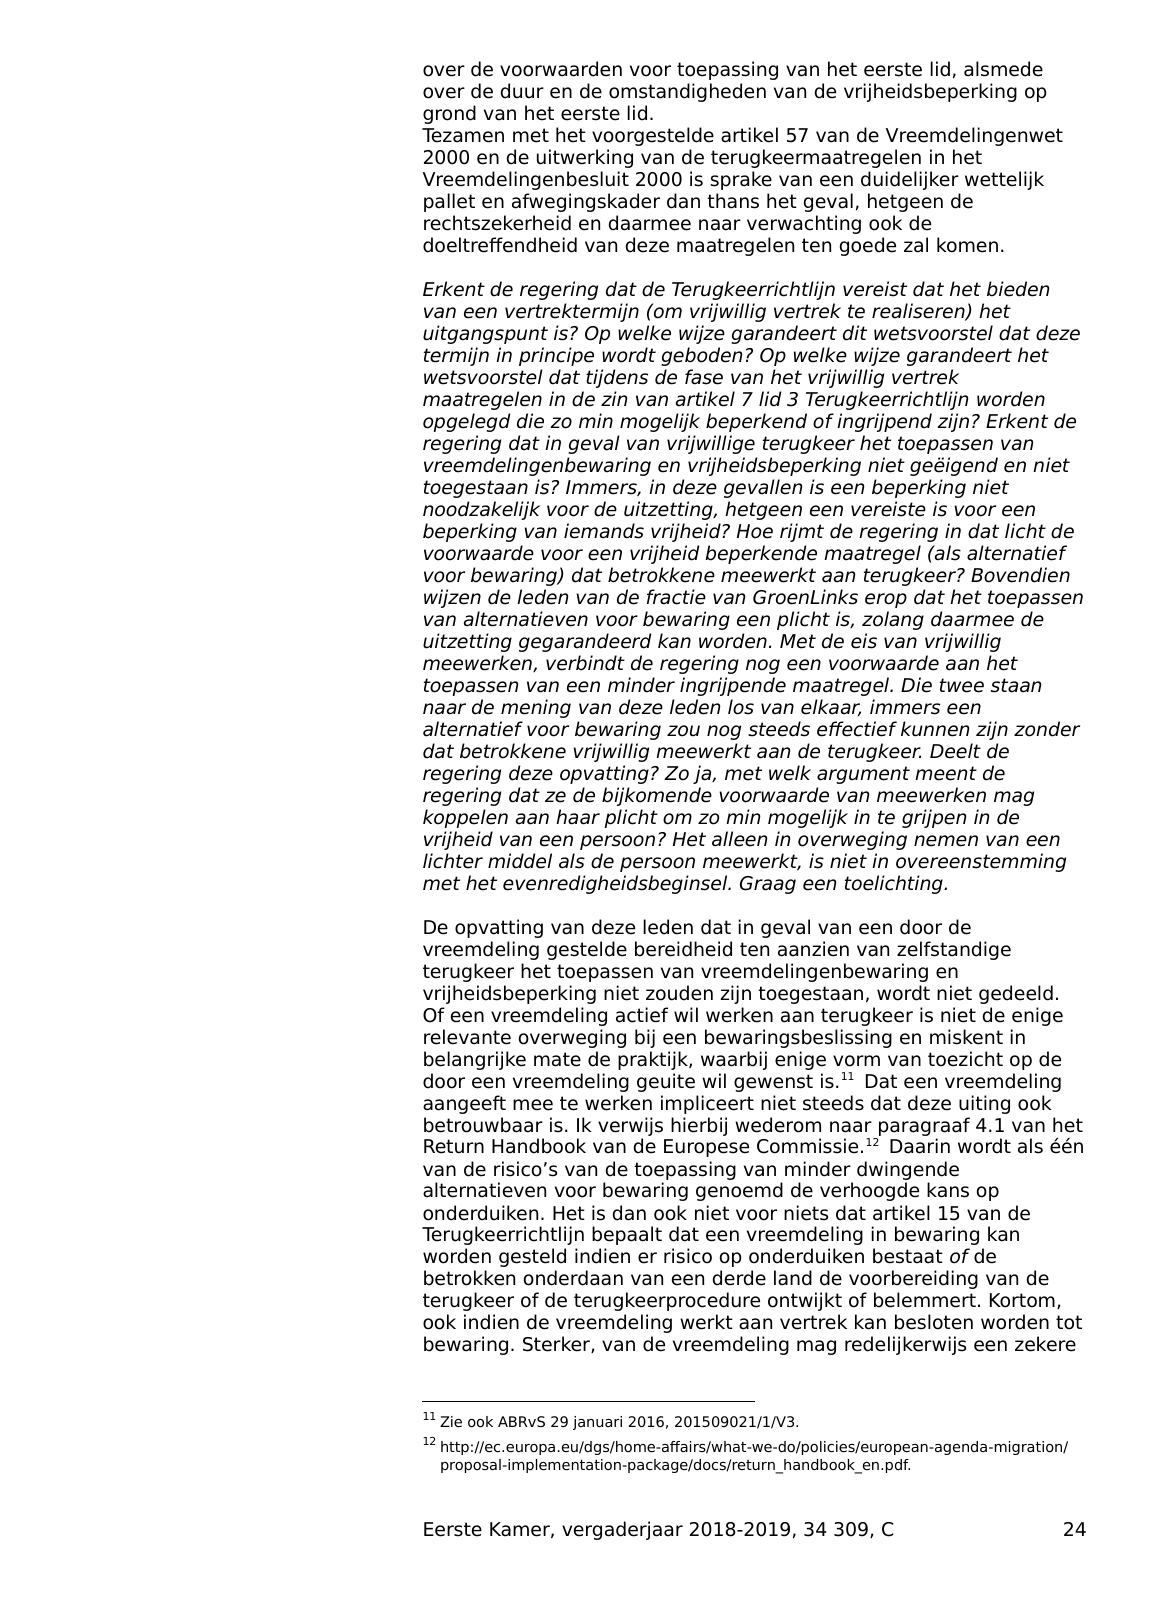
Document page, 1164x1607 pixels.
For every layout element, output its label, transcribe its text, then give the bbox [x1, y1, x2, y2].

text Zie ook ABRvS 29 januari 2016, 201509021/1/V3. [422, 1410, 1087, 1432]
text over de voorwaarden voor toepassing van het eerste lid, alsmede over de duur en de omstandigheden van de vrijheidsbeperking op grond van het eerste lid. [422, 59, 1087, 125]
text Erkent de regering dat de Terugkeerrichtlijn vereist dat het bieden van een vertrektermijn (om vrijwillig vertrek te realiseren) het uitgangspunt is? Op welke wijze garandeert dit wetsvoorstel dat deze termijn in principe wordt geboden? Op welke wijze garandeert het wetsvoorstel dat tijdens de fase van het vrijwillig vertrek maatregelen in de zin van artikel 7 lid 3 Terugkeerrichtlijn worden opgelegd die zo min mogelijk beperkend of ingrijpend zijn? Erkent de regering dat in geval van vrijwillige terugkeer het toepassen van vreemdelingenbewaring en vrijheidsbeperking niet geëigend en niet toegestaan is? Immers, in deze gevallen is een beperking niet noodzakelijk voor de uitzetting, hetgeen een vereiste is voor een beperking van iemands vrijheid? Hoe rijmt de regering in dat licht de voorwaarde voor een vrijheid beperkende maatregel (als alternatief voor bewaring) dat betrokkene meewerkt aan terugkeer? Bovendien wijzen de leden van de fractie van GroenLinks erop dat het toepassen van alternatieven voor bewaring een plicht is, zolang daarmee de uitzetting gegarandeerd kan worden. Met de eis van vrijwillig meewerken, verbindt de regering nog een voorwaarde aan het toepassen van een minder ingrijpende maatregel. Die twee staan naar de mening van deze leden los van elkaar, immers een alternatief voor bewaring zou nog steeds effectief kunnen zijn zonder dat betrokkene vrijwillig meewerkt aan de terugkeer. Deelt de regering deze opvatting? Zo ja, met welk argument meent de regering dat ze de bijkomende voorwaarde van meewerken mag koppelen aan haar plicht om zo min mogelijk in te grijpen in de vrijheid van een persoon? Het alleen in overweging nemen van een lichter middel als de persoon meewerkt, is niet in overeenstemming met het evenredigheidsbeginsel. Graag een toelichting. [422, 279, 1087, 894]
text De opvatting van deze leden dat in geval van een door de vreemdeling gestelde bereidheid ten aanzien van zelfstandige terugkeer het toepassen van vreemdelingenbewaring en vrijheidsbeperking niet zouden zijn toegestaan, wordt niet gedeeld. Of een vreemdeling actief wil werken aan terugkeer is niet de enige relevante overweging bij een bewaringsbeslissing en miskent in belangrijke mate de praktijk, waarbij enige vorm van toezicht op de door een vreemdeling geuite wil gewenst is. Dat een vreemdeling aangeeft mee te werken impliceert niet steeds dat deze uiting ook betrouwbaar is. Ik verwijs hierbij wederom naar paragraaf 4.1 van het Return Handbook van de Europese Commissie. Daarin wordt als één van de risico’s van de toepassing van minder dwingende alternatieven voor bewaring genoemd de verhoogde kans op onderduiken. Het is dan ook niet voor niets dat artikel 15 van de Terugkeerrichtlijn bepaalt dat een vreemdeling in bewaring kan worden gesteld indien er risico op onderduiken bestaat of de betrokken onderdaan van een derde land de voorbereiding van de terugkeer of de terugkeerprocedure ontwijkt of belemmert. Kortom, ook indien de vreemdeling werkt aan vertrek kan besloten worden tot bewaring. Sterker, van de vreemdeling mag redelijkerwijs een zekere [422, 917, 1087, 1356]
text http://ec.europa.eu/dgs/home-affairs/what-we-do/policies/european-agenda-migration/proposal-implementation-package/docs/return_handbook_en.pdf. [422, 1435, 1087, 1474]
text Tezamen met het voorgestelde artikel 57 van de Vreemdelingenwet 2000 en de uitwerking van de terugkeermaatregelen in het Vreemdelingenbesluit 2000 is sprake van een duidelijker wettelijk pallet en afwegingskader dan thans het geval, hetgeen de rechtszekerheid en daarmee naar verwachting ook de doeltreffendheid van deze maatregelen ten goede zal komen. [422, 125, 1087, 257]
